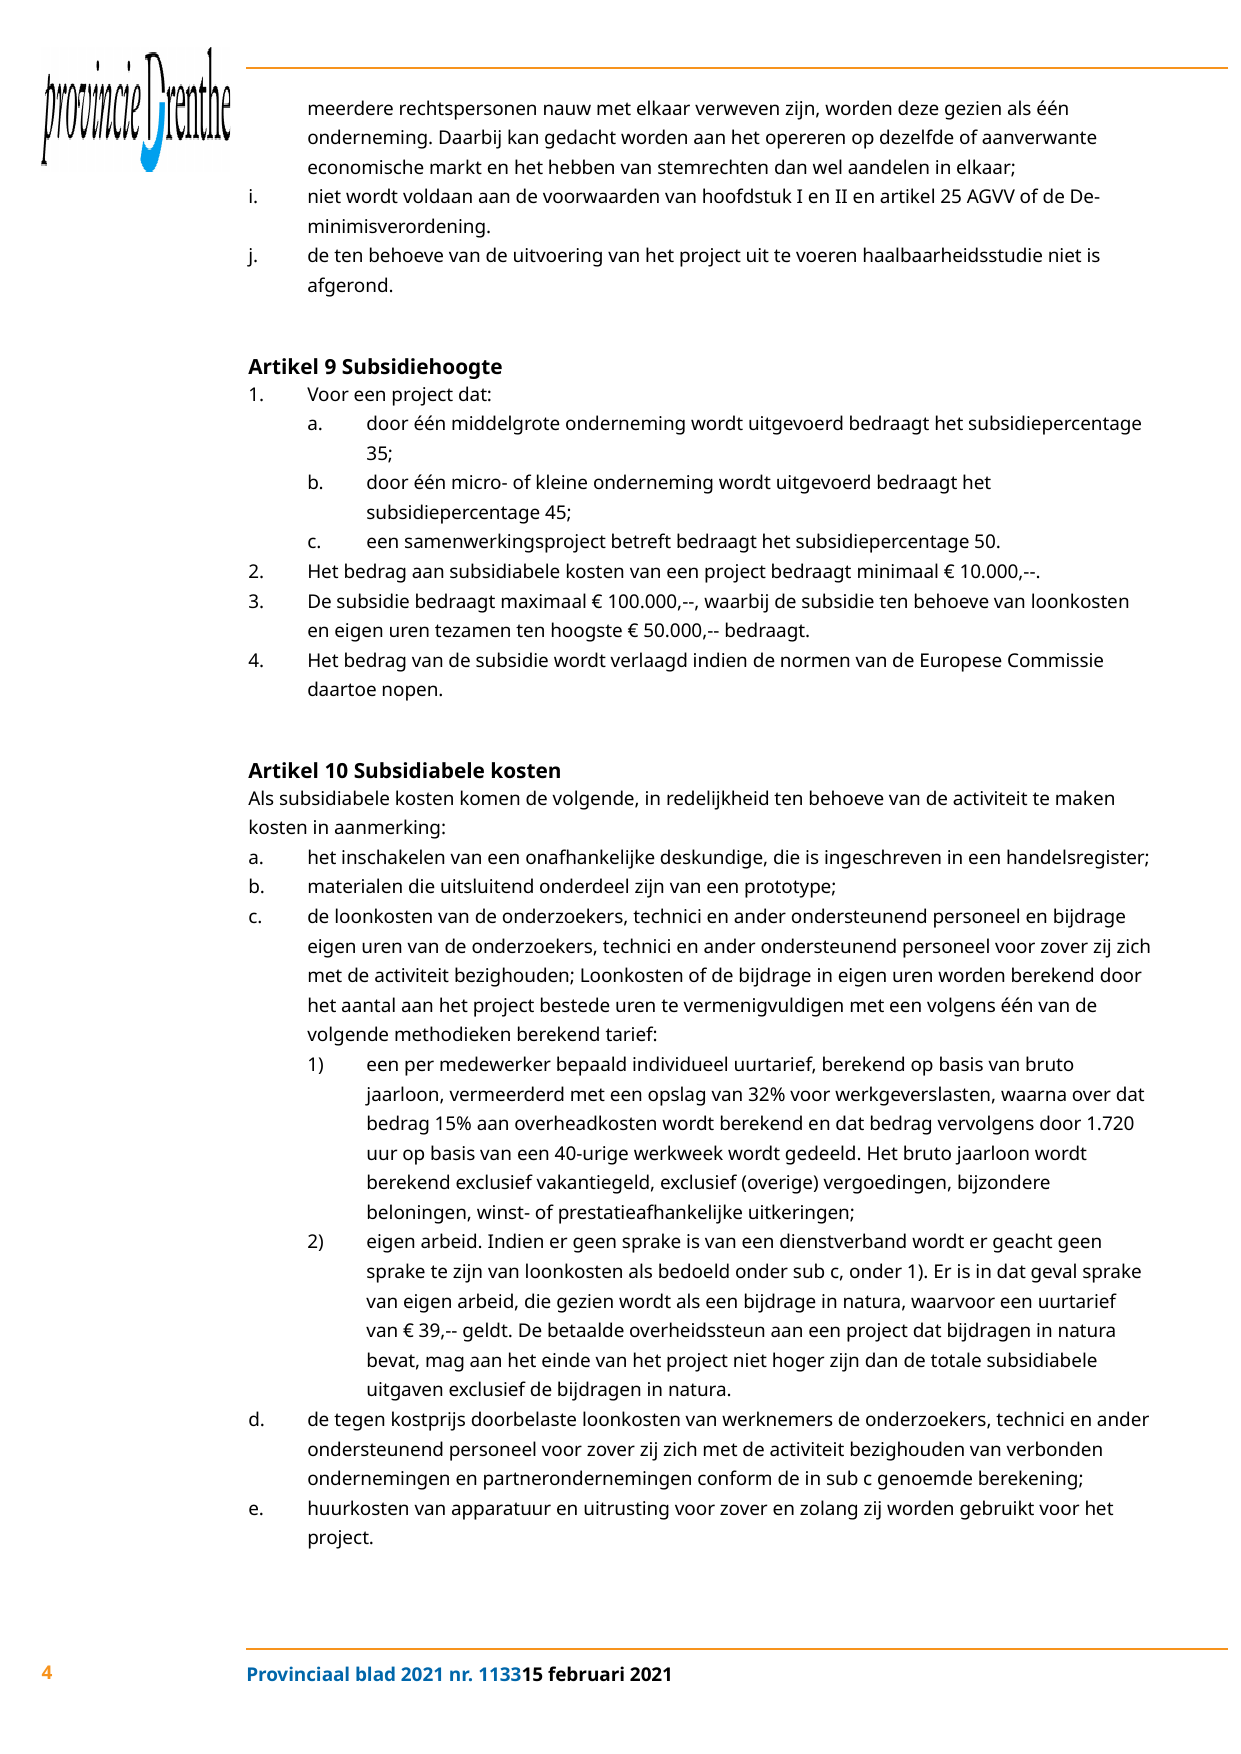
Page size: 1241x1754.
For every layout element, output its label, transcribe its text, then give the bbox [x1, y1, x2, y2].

list een per medewerker bepaald individueel uurtarief, berekend op basis van bruto jaarloon, vermeerderd met een opslag van 32% voor werkgeverslasten, waarna over dat bedrag 15% aan overheadkosten wordt berekend en dat bedrag vervolgens door 1.720 uur op basis van een 40-urige werkweek wordt gedeeld. Het bruto jaarloon wordt berekend exclusief vakantiegeld, exclusief (overige) vergoedingen, bijzondere beloningen, winst- of prestatieafhankelijke uitkeringen; [307, 1051, 1152, 1225]
list eigen arbeid. Indien er geen sprake is van een dienstverband wordt er geacht geen sprake te zijn van loonkosten als bedoeld onder sub c, onder 1). Er is in dat geval sprake van eigen arbeid, die gezien wordt als een bijdrage in natura, waarvoor een uurtarief van € 39,-- geldt. De betaalde overheidssteun aan een project dat bijdragen in natura bevat, mag aan het einde van het project niet hoger zijn dan de totale subsidiabele uitgaven exclusief de bijdragen in natura. [307, 1229, 1152, 1402]
list een samenwerkingsproject betreft bedraagt het subsidiepercentage 50. [307, 529, 1152, 554]
text Als subsidiabele kosten komen de volgende, in redelijkheid ten behoeve van de activiteit te maken kosten in aanmerking: [248, 785, 1152, 840]
list Het bedrag aan subsidiabele kosten van een project bedraagt minimaal € 10.000,--. [248, 558, 1152, 584]
list meerdere rechtspersonen nauw met elkaar verweven zijn, worden deze gezien als één onderneming. Daarbij kan gedacht worden aan het opereren op dezelfde of aanverwante economische markt en het hebben van stemrechten dan wel aandelen in elkaar; [248, 95, 1152, 180]
list De subsidie bedraagt maximaal € 100.000,--, waarbij de subsidie ten behoeve van loonkosten en eigen uren tezamen ten hoogste € 50.000,-- bedraagt. [248, 588, 1152, 643]
text Artikel 10 Subsidiabele kosten [248, 757, 1152, 785]
list Het bedrag van de subsidie wordt verlaagd indien de normen van de Europese Commissie daartoe nopen. [248, 647, 1152, 702]
list de tegen kostprijs doorbelaste loonkosten van werknemers de onderzoekers, technici en ander ondersteunend personeel voor zover zij zich met de activiteit bezighouden van verbonden ondernemingen en partnerondernemingen conform de in sub c genoemde berekening; [248, 1406, 1152, 1491]
list niet wordt voldaan aan de voorwaarden van hoofdstuk I en II en artikel 25 AGVV of de De-minimisverordening. [248, 183, 1152, 239]
list Voor een project dat: [248, 381, 1152, 406]
list de loonkosten van de onderzoekers, technici en ander ondersteunend personeel en bijdrage eigen uren van de onderzoekers, technici en ander ondersteunend personeel voor zover zij zich met de activiteit bezighouden; Loonkosten of de bijdrage in eigen uren worden berekend door het aantal aan het project bestede uren te vermenigvuldigen met een volgens één van de volgende methodieken berekend tarief: [248, 903, 1152, 1047]
list materialen die uitsluitend onderdeel zijn van een prototype; [248, 874, 1152, 899]
list door één micro- of kleine onderneming wordt uitgevoerd bedraagt het subsidiepercentage 45; [307, 469, 1152, 525]
list de ten behoeve van de uitvoering van het project uit te voeren haalbaarheidsstudie niet is afgerond. [248, 243, 1152, 298]
list het inschakelen van een onafhankelijke deskundige, die is ingeschreven in een handelsregister; [248, 844, 1152, 870]
list door één middelgrote onderneming wordt uitgevoerd bedraagt het subsidiepercentage 35; [307, 410, 1152, 466]
picture [41, 47, 231, 172]
text Artikel 9 Subsidiehoogte [248, 352, 1152, 381]
list huurkosten van apparatuur en uitrusting voor zover en zolang zij worden gebruikt voor het project. [248, 1495, 1152, 1550]
